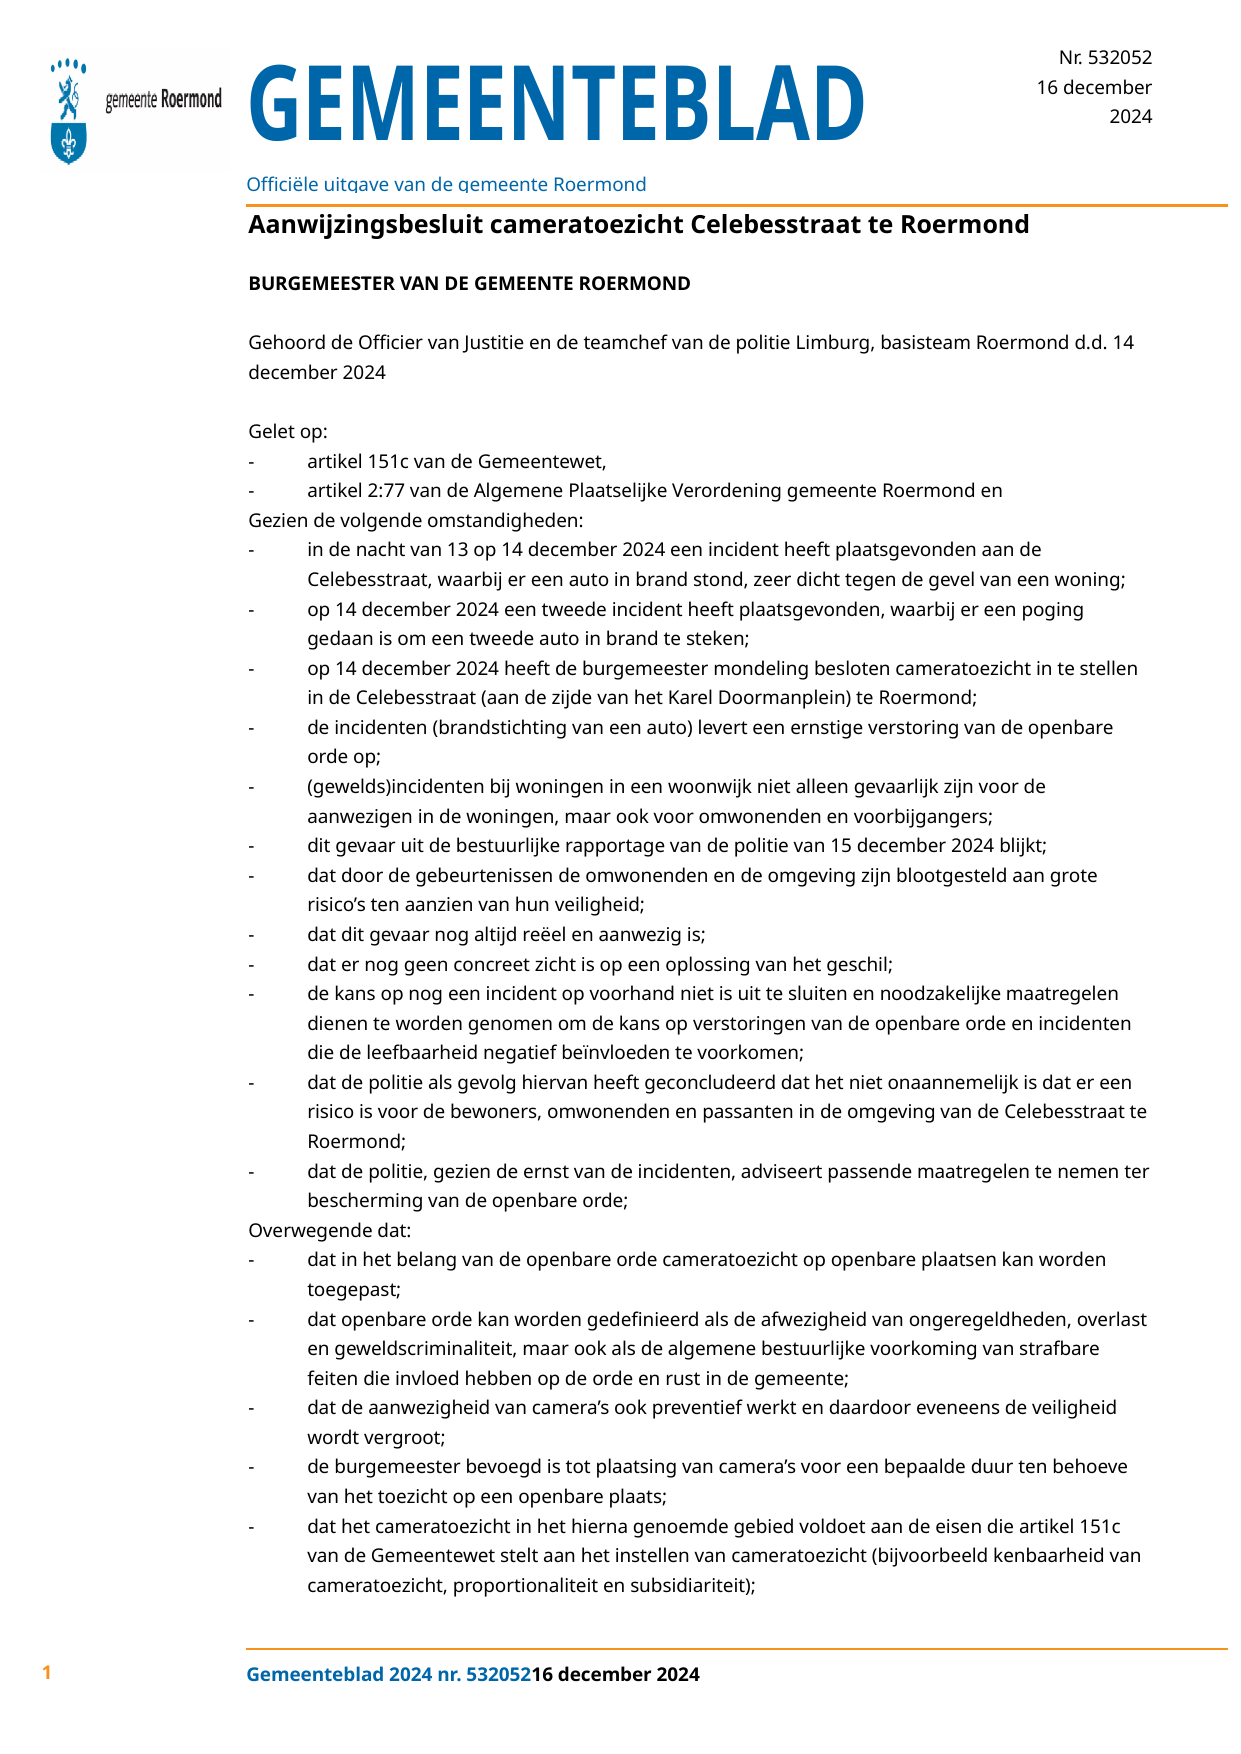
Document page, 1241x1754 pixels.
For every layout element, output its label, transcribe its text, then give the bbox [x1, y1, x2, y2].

list artikel 151c van de Gemeentewet, [248, 448, 1152, 473]
text Gehoord de Officier van Justitie en de teamchef van de politie Limburg, basisteam Roermond d.d. 14 december 2024 [248, 329, 1152, 385]
list de kans op nog een incident op voorhand niet is uit te sluiten en noodzakelijke maatregelen dienen te worden genomen om de kans op verstoringen van de openbare orde en incidenten die de leefbaarheid negatief beïnvloeden te voorkomen; [248, 980, 1152, 1065]
list op 14 december 2024 een tweede incident heeft plaatsgevonden, waarbij er een poging gedaan is om een tweede auto in brand te steken; [248, 596, 1152, 651]
list (gewelds)incidenten bij woningen in een woonwijk niet alleen gevaarlijk zijn voor de aanwezigen in de woningen, maar ook voor omwonenden en voorbijgangers; [248, 773, 1152, 828]
list dat in het belang van de openbare orde cameratoezicht op openbare plaatsen kan worden toegepast; [248, 1247, 1152, 1302]
list dat er nog geen concreet zicht is op een oplossing van het geschil; [248, 951, 1152, 976]
list de burgemeester bevoegd is tot plaatsing van camera’s voor een bepaalde duur ten behoeve van het toezicht op een openbare plaats; [248, 1454, 1152, 1509]
list dit gevaar uit de bestuurlijke rapportage van de politie van 15 december 2024 blijkt; [248, 832, 1152, 858]
list artikel 2:77 van de Algemene Plaatselijke Verordening gemeente Roermond en [248, 477, 1152, 503]
list in de nacht van 13 op 14 december 2024 een incident heeft plaatsgevonden aan de Celebesstraat, waarbij er een auto in brand stond, zeer dicht tegen de gevel van een woning; [248, 537, 1152, 592]
text BURGEMEESTER VAN DE GEMEENTE ROERMOND [248, 270, 1152, 296]
text Gezien de volgende omstandigheden: [248, 507, 1152, 533]
list dat openbare orde kan worden gedefinieerd als de afwezigheid van ongeregeldheden, overlast en geweldscriminaliteit, maar ook als de algemene bestuurlijke voorkoming van strafbare feiten die invloed hebben op de orde en rust in de gemeente; [248, 1306, 1152, 1391]
list dat de politie als gevolg hiervan heeft geconcludeerd dat het niet onaannemelijk is dat er een risico is voor de bewoners, omwonenden en passanten in de omgeving van de Celebesstraat te Roermond; [248, 1069, 1152, 1154]
text Overwegende dat: [248, 1217, 1152, 1243]
list dat de aanwezigheid van camera’s ook preventief werkt en daardoor eveneens de veiligheid wordt vergroot; [248, 1394, 1152, 1450]
list op 14 december 2024 heeft de burgemeester mondeling besloten cameratoezicht in te stellen in de Celebesstraat (aan de zijde van het Karel Doormanplein) te Roermond; [248, 655, 1152, 710]
list dat dit gevaar nog altijd reëel en aanwezig is; [248, 921, 1152, 947]
text Aanwijzingsbesluit cameratoezicht Celebesstraat te Roermond [248, 207, 1152, 241]
list dat de politie, gezien de ernst van de incidenten, adviseert passende maatregelen te nemen ter bescherming van de openbare orde; [248, 1158, 1152, 1213]
picture [41, 47, 231, 172]
list dat door de gebeurtenissen de omwonenden en de omgeving zijn blootgesteld aan grote risico’s ten aanzien van hun veiligheid; [248, 862, 1152, 917]
list dat het cameratoezicht in het hierna genoemde gebied voldoet aan de eisen die artikel 151c van de Gemeentewet stelt aan het instellen van cameratoezicht (bijvoorbeeld kenbaarheid van cameratoezicht, proportionaliteit en subsidiariteit); [248, 1513, 1152, 1598]
list de incidenten (brandstichting van een auto) levert een ernstige verstoring van de openbare orde op; [248, 714, 1152, 769]
text Gelet op: [248, 418, 1152, 444]
